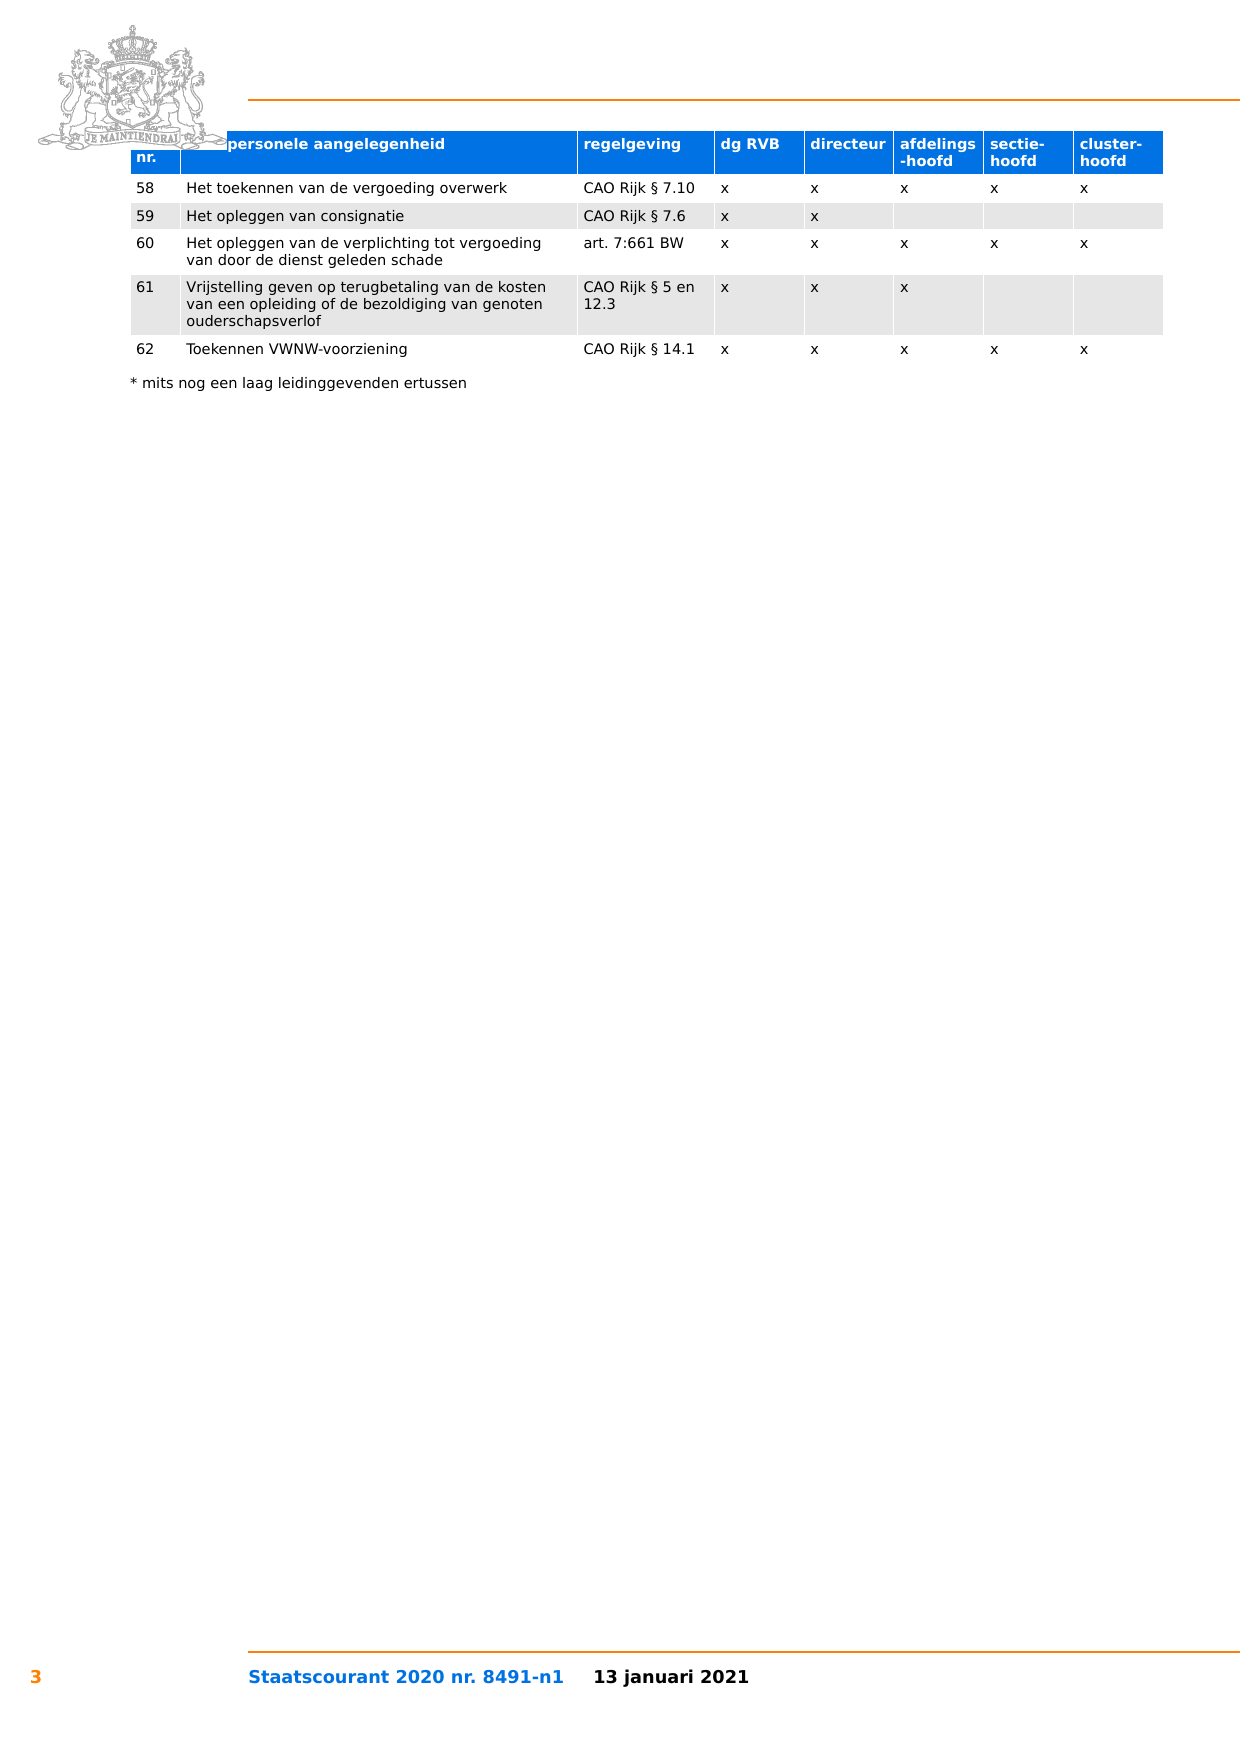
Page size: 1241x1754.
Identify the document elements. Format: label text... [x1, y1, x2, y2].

table_header personele aangelegenheid [181, 131, 577, 174]
table_cell x [715, 275, 804, 335]
table_cell [1074, 275, 1163, 335]
table_cell x [894, 336, 983, 362]
table_cell CAO Rijk § 7.6 [578, 203, 714, 229]
table_header directeur [805, 131, 893, 174]
table_cell x [984, 336, 1073, 362]
table_cell [984, 275, 1073, 335]
table_cell [984, 203, 1073, 229]
table_cell Het opleggen van consignatie [181, 203, 577, 229]
table_cell x [894, 175, 983, 202]
table_cell art. 7:661 BW [578, 230, 714, 273]
table_cell CAO Rijk § 14.1 [578, 336, 714, 362]
table_cell CAO Rijk § 7.10 [578, 175, 714, 202]
table_cell 58 [131, 175, 180, 202]
table_cell CAO Rijk § 5 en 12.3 [578, 275, 714, 335]
table_cell 59 [131, 203, 180, 229]
table_header dg RVB [715, 131, 804, 174]
table_cell x [984, 230, 1073, 273]
table_cell x [715, 175, 804, 202]
table_header nr. [131, 150, 180, 174]
table_header sectie-hoofd [984, 131, 1073, 174]
table_cell x [1074, 175, 1163, 202]
table_cell [894, 203, 983, 229]
table_cell [1074, 203, 1163, 229]
table_cell Het opleggen van de verplichting tot vergoeding van door de dienst geleden schade [181, 230, 577, 273]
table_cell x [805, 203, 893, 229]
table_cell x [894, 230, 983, 273]
table_cell x [715, 203, 804, 229]
table_cell x [805, 230, 893, 273]
table_cell x [805, 275, 893, 335]
table_cell Het toekennen van de vergoeding overwerk [181, 175, 577, 202]
table_cell 62 [131, 336, 180, 362]
table_cell x [805, 175, 893, 202]
table_header cluster-hoofd [1074, 131, 1163, 174]
table_cell x [894, 275, 983, 335]
table_header afdelings-hoofd [894, 131, 983, 174]
table_cell x [1074, 336, 1163, 362]
table_cell x [805, 336, 893, 362]
table_cell * mits nog een laag leidinggevenden ertussen [130, 363, 1163, 392]
table_cell x [715, 230, 804, 273]
table_cell Vrijstelling geven op terugbetaling van de kosten van een opleiding of de bezoldiging van genoten ouderschapsverlof [181, 275, 577, 335]
table_cell Toekennen VWNW-voorziening [181, 336, 577, 362]
table_cell x [715, 336, 804, 362]
table_cell 60 [131, 230, 180, 273]
table_cell x [1074, 230, 1163, 273]
table_cell x [984, 175, 1073, 202]
picture [38, 25, 227, 150]
table_cell 61 [131, 275, 180, 335]
table_header regelgeving [578, 131, 714, 174]
